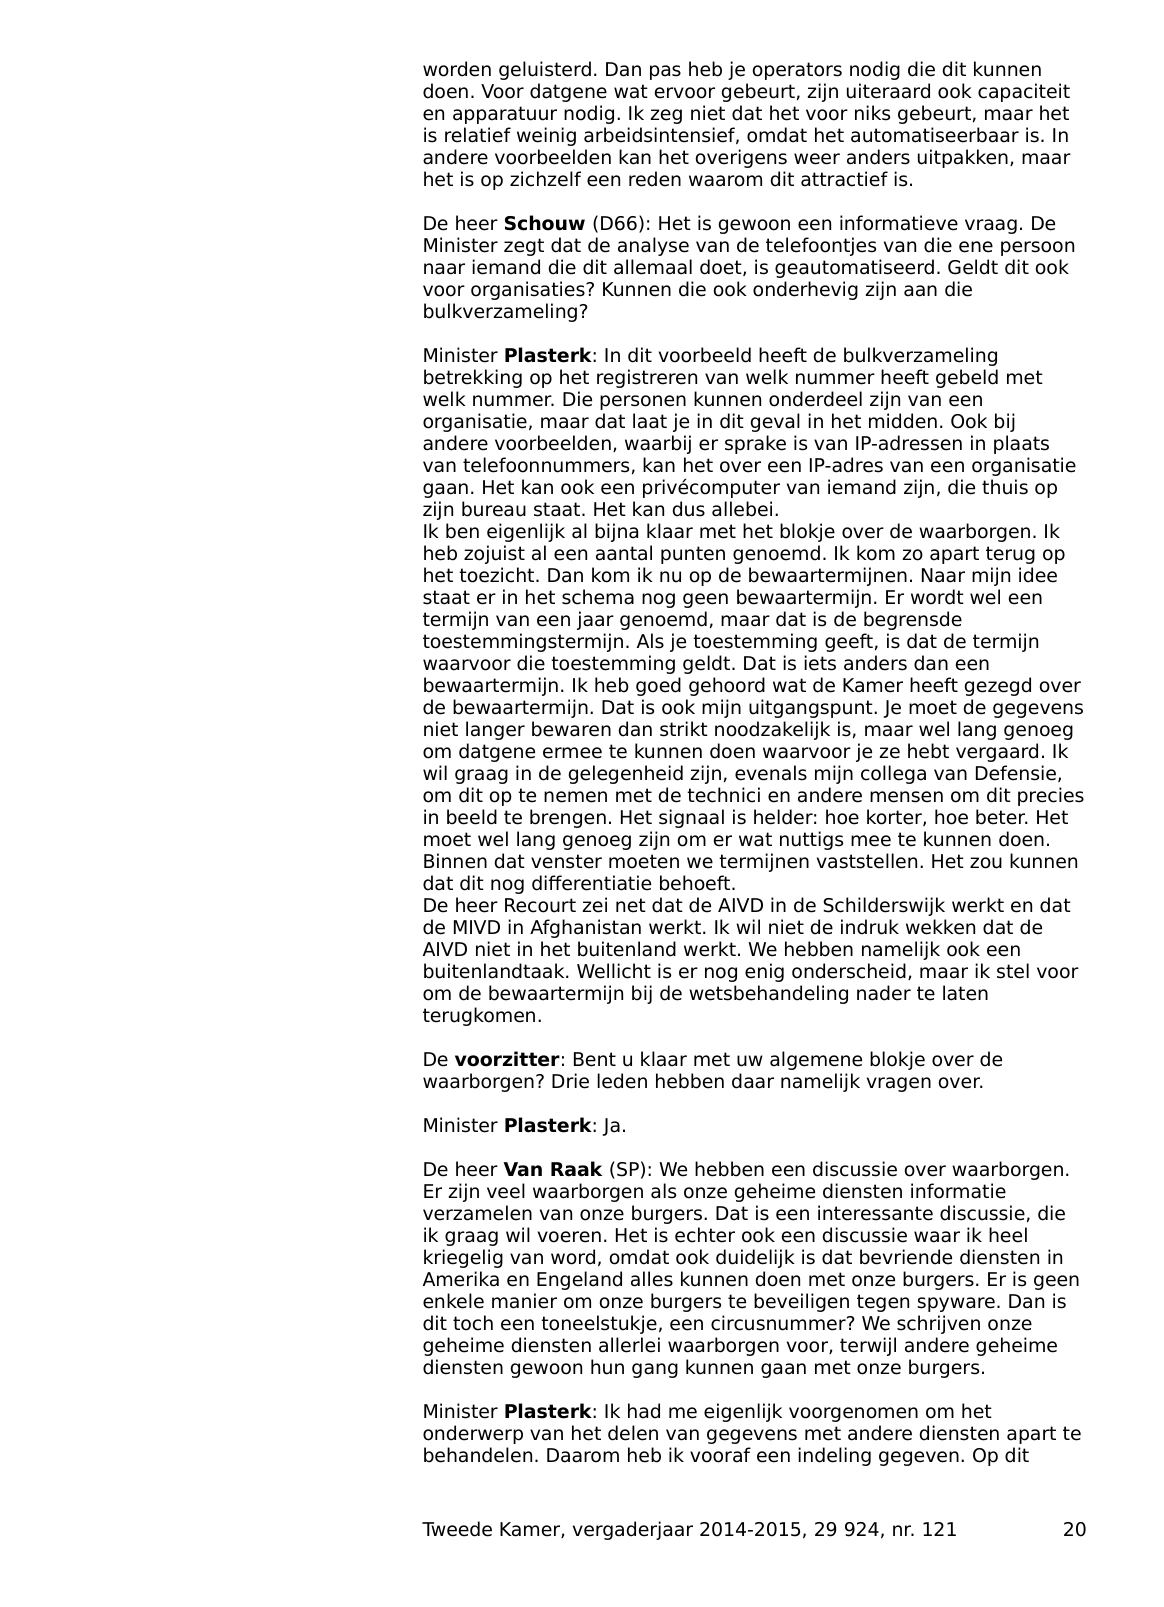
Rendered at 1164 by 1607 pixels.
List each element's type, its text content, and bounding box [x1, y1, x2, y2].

text Minister Plasterk: In dit voorbeeld heeft de bulkverzameling betrekking op het registreren van welk nummer heeft gebeld met welk nummer. Die personen kunnen onderdeel zijn van een organisatie, maar dat laat je in dit geval in het midden. Ook bij andere voorbeelden, waarbij er sprake is van IP-adressen in plaats van telefoonnummers, kan het over een IP-adres van een organisatie gaan. Het kan ook een privécomputer van iemand zijn, die thuis op zijn bureau staat. Het kan dus allebei. [422, 345, 1087, 521]
text Ik ben eigenlijk al bijna klaar met het blokje over de waarborgen. Ik heb zojuist al een aantal punten genoemd. Ik kom zo apart terug op het toezicht. Dan kom ik nu op de bewaartermijnen. Naar mijn idee staat er in het schema nog geen bewaartermijn. Er wordt wel een termijn van een jaar genoemd, maar dat is de begrensde toestemmingstermijn. Als je toestemming geeft, is dat de termijn waarvoor die toestemming geldt. Dat is iets anders dan een bewaartermijn. Ik heb goed gehoord wat de Kamer heeft gezegd over de bewaartermijn. Dat is ook mijn uitgangspunt. Je moet de gegevens niet langer bewaren dan strikt noodzakelijk is, maar wel lang genoeg om datgene ermee te kunnen doen waarvoor je ze hebt vergaard. Ik wil graag in de gelegenheid zijn, evenals mijn collega van Defensie, om dit op te nemen met de technici en andere mensen om dit precies in beeld te brengen. Het signaal is helder: hoe korter, hoe beter. Het moet wel lang genoeg zijn om er wat nuttigs mee te kunnen doen. Binnen dat venster moeten we termijnen vaststellen. Het zou kunnen dat dit nog differentiatie behoeft. [422, 521, 1087, 895]
text De heer Schouw (D66): Het is gewoon een informatieve vraag. De Minister zegt dat de analyse van de telefoontjes van die ene persoon naar iemand die dit allemaal doet, is geautomatiseerd. Geldt dit ook voor organisaties? Kunnen die ook onderhevig zijn aan die bulkverzameling? [422, 213, 1087, 323]
text De heer Recourt zei net dat de AIVD in de Schilderswijk werkt en dat de MIVD in Afghanistan werkt. Ik wil niet de indruk wekken dat de AIVD niet in het buitenland werkt. We hebben namelijk ook een buitenlandtaak. Wellicht is er nog enig onderscheid, maar ik stel voor om de bewaartermijn bij de wetsbehandeling nader te laten terugkomen. [422, 895, 1087, 1027]
text worden geluisterd. Dan pas heb je operators nodig die dit kunnen doen. Voor datgene wat ervoor gebeurt, zijn uiteraard ook capaciteit en apparatuur nodig. Ik zeg niet dat het voor niks gebeurt, maar het is relatief weinig arbeidsintensief, omdat het automatiseerbaar is. In andere voorbeelden kan het overigens weer anders uitpakken, maar het is op zichzelf een reden waarom dit attractief is. [422, 59, 1087, 191]
text Minister Plasterk: Ik had me eigenlijk voorgenomen om het onderwerp van het delen van gegevens met andere diensten apart te behandelen. Daarom heb ik vooraf een indeling gegeven. Op dit [422, 1401, 1087, 1467]
text Minister Plasterk: Ja. [422, 1115, 1087, 1137]
text De heer Van Raak (SP): We hebben een discussie over waarborgen. Er zijn veel waarborgen als onze geheime diensten informatie verzamelen van onze burgers. Dat is een interessante discussie, die ik graag wil voeren. Het is echter ook een discussie waar ik heel kriegelig van word, omdat ook duidelijk is dat bevriende diensten in Amerika en Engeland alles kunnen doen met onze burgers. Er is geen enkele manier om onze burgers te beveiligen tegen spyware. Dan is dit toch een toneelstukje, een circusnummer? We schrijven onze geheime diensten allerlei waarborgen voor, terwijl andere geheime diensten gewoon hun gang kunnen gaan met onze burgers. [422, 1159, 1087, 1379]
text De voorzitter: Bent u klaar met uw algemene blokje over de waarborgen? Drie leden hebben daar namelijk vragen over. [422, 1049, 1087, 1093]
